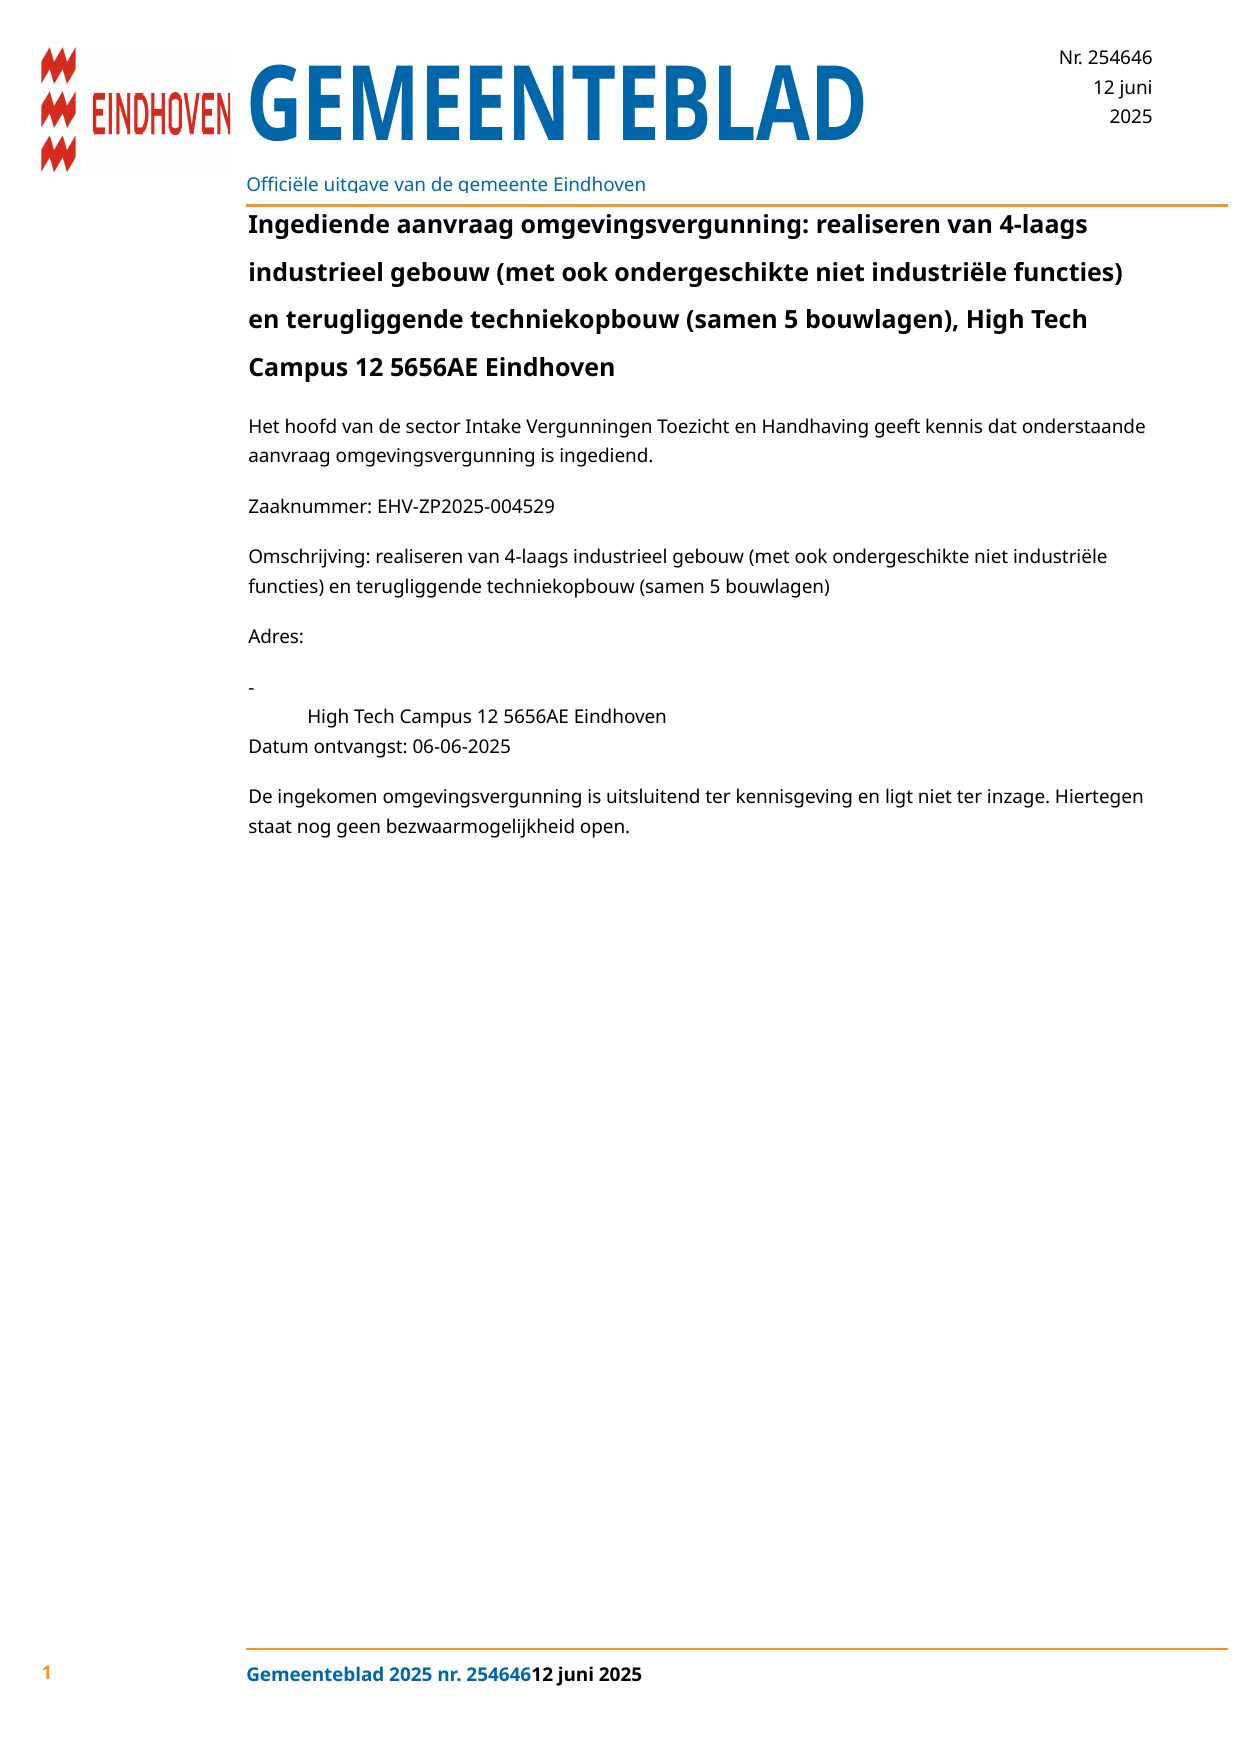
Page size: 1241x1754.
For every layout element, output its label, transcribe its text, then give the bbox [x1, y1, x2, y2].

picture [41, 47, 231, 172]
text Het hoofd van de sector Intake Vergunningen Toezicht en Handhaving geeft kennis dat onderstaande aanvraag omgevingsvergunning is ingediend. [248, 413, 1152, 468]
list High Tech Campus 12 5656AE Eindhoven [248, 703, 1152, 729]
text Omschrijving: realiseren van 4-laags industrieel gebouw (met ook ondergeschikte niet industriële functies) en terugliggende techniekopbouw (samen 5 bouwlagen) [248, 543, 1152, 599]
text Zaaknummer: EHV-ZP2025-004529 [248, 493, 1152, 519]
text Ingediende aanvraag omgevingsvergunning: realiseren van 4-laags industrieel gebouw (met ook ondergeschikte niet industriële functies) en terugliggende techniekopbouw (samen 5 bouwlagen), High Tech Campus 12 5656AE Eindhoven [248, 207, 1152, 384]
text De ingekomen omgevingsvergunning is uitsluitend ter kennisgeving en ligt niet ter inzage. Hiertegen staat nog geen bezwaarmogelijkheid open. [248, 783, 1152, 839]
text Adres: [248, 623, 1152, 649]
text Datum ontvangst: 06-06-2025 [248, 733, 1152, 759]
